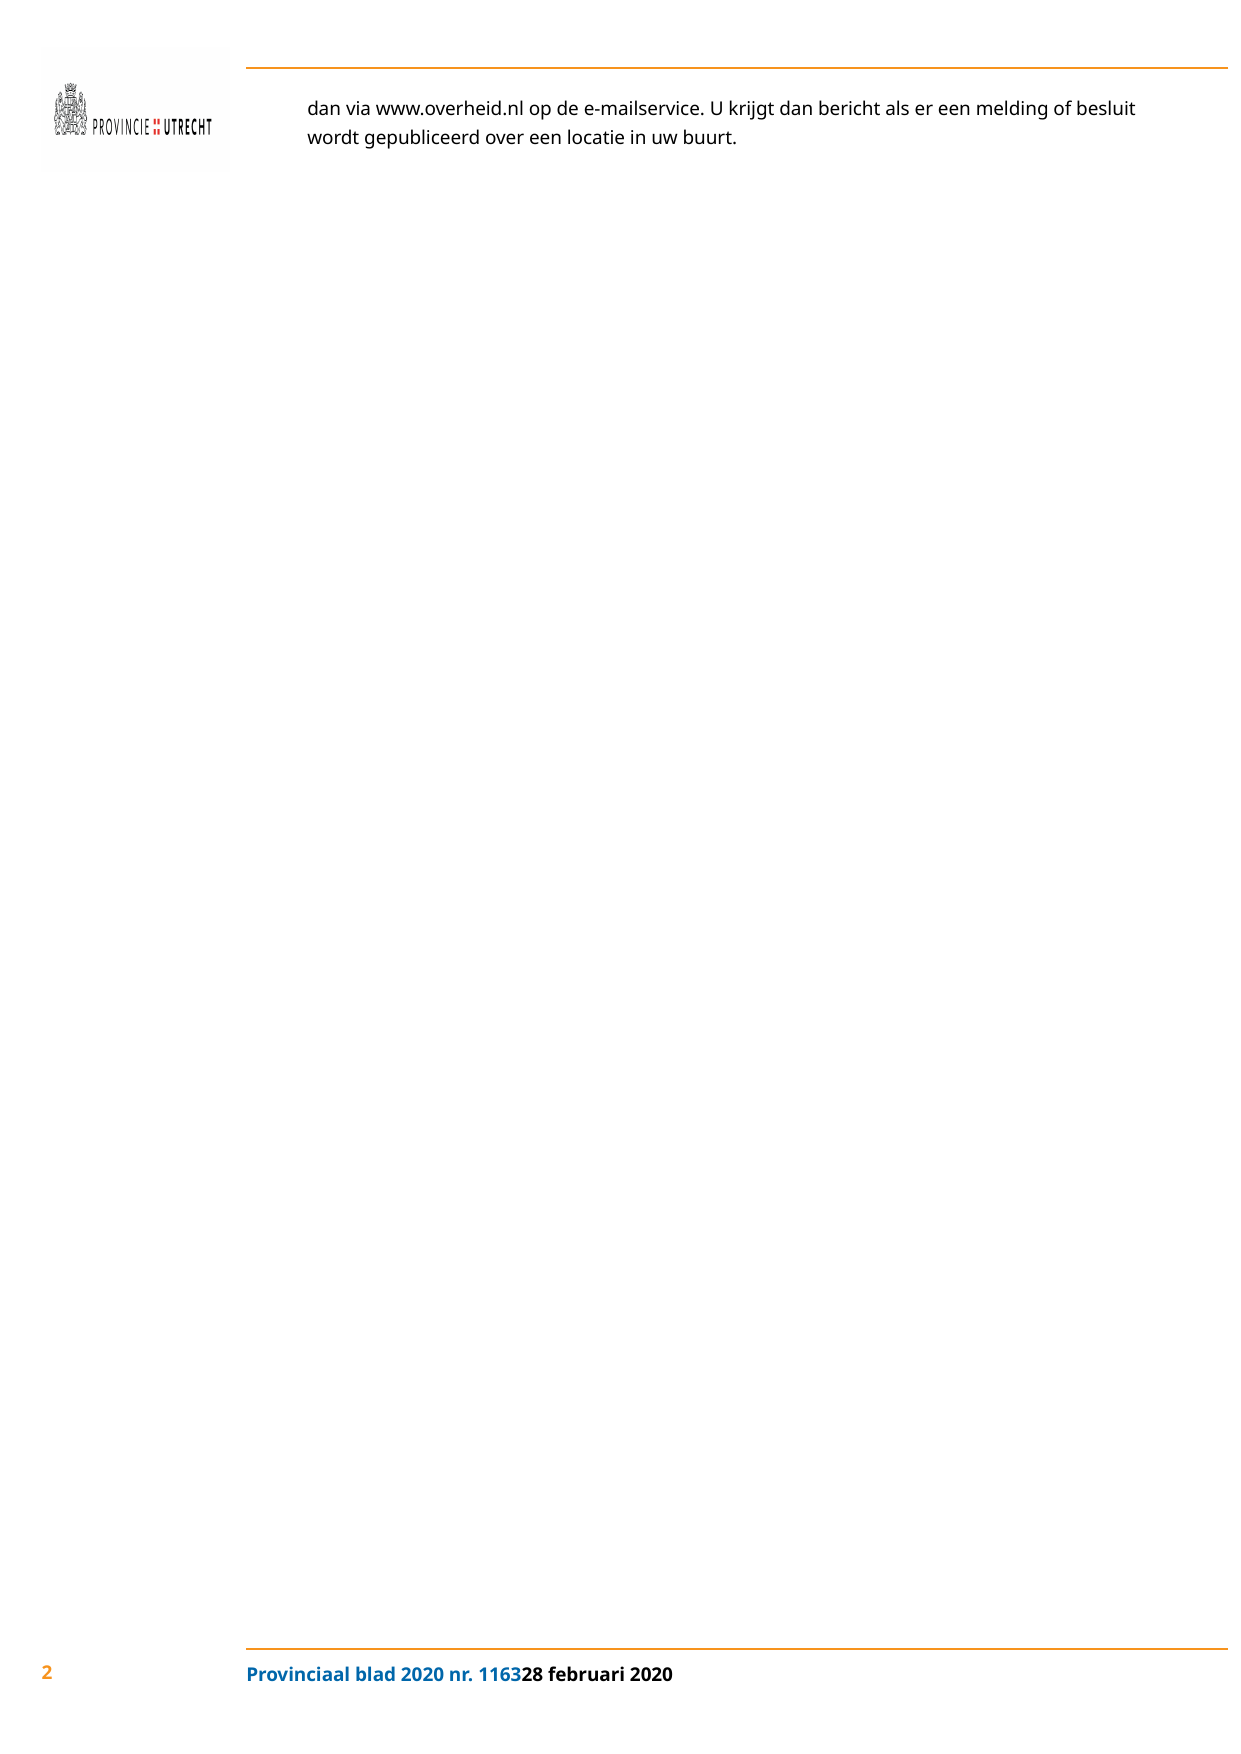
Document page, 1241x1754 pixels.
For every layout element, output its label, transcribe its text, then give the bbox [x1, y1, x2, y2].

picture [41, 47, 231, 172]
list dan via www.overheid.nl op de e-mailservice. U krijgt dan bericht als er een melding of besluit wordt gepubliceerd over een locatie in uw buurt. [248, 95, 1152, 150]
